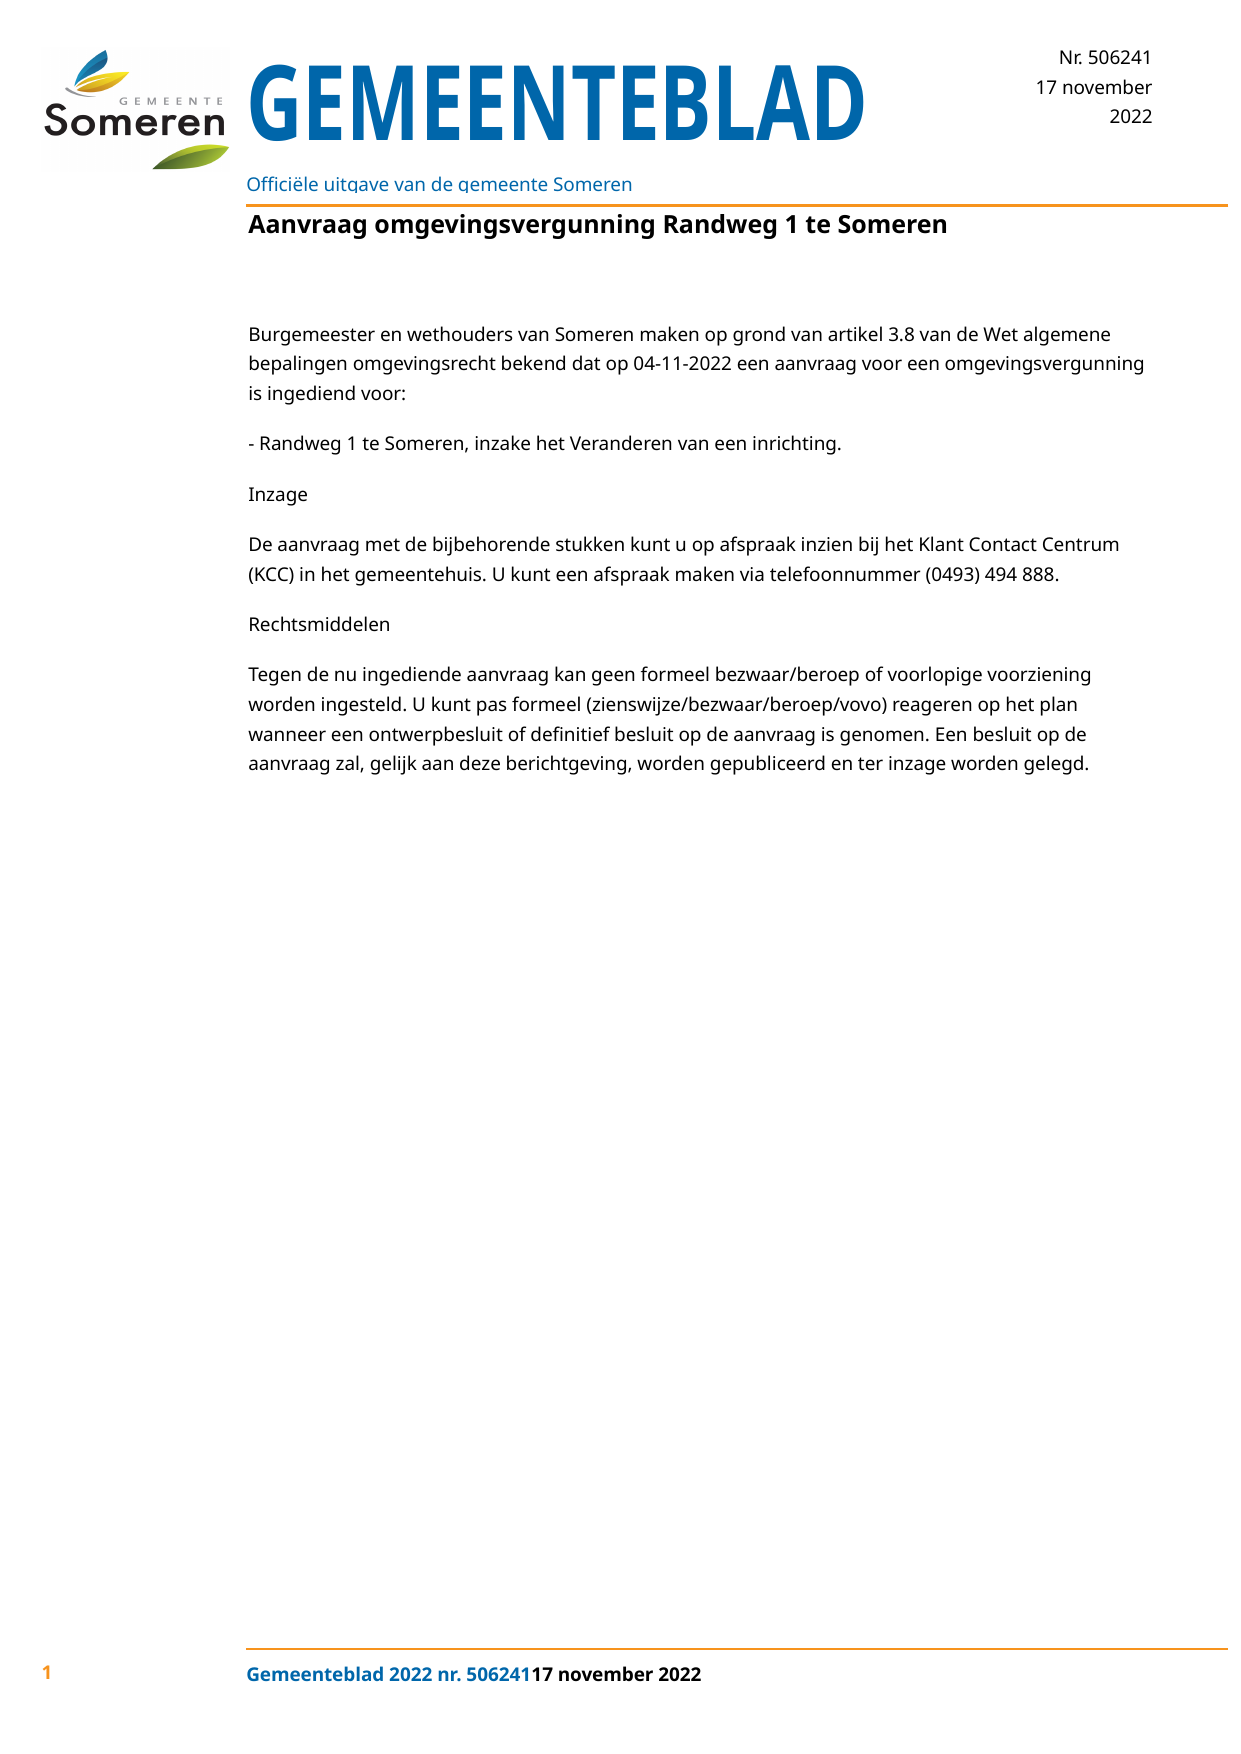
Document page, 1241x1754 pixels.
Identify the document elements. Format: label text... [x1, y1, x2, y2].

text Aanvraag omgevingsvergunning Randweg 1 te Someren [248, 207, 1152, 241]
text Inzage [248, 481, 1152, 506]
text - Randweg 1 te Someren, inzake het Veranderen van een inrichting. [248, 430, 1152, 456]
picture [41, 47, 231, 172]
text Tegen de nu ingediende aanvraag kan geen formeel bezwaar/beroep of voorlopige voorziening worden ingesteld. U kunt pas formeel (zienswijze/bezwaar/beroep/vovo) reageren op het plan wanneer een ontwerpbesluit of definitief besluit op de aanvraag is genomen. Een besluit op de aanvraag zal, gelijk aan deze berichtgeving, worden gepubliceerd en ter inzage worden gelegd. [248, 662, 1152, 776]
text De aanvraag met de bijbehorende stukken kunt u op afspraak inzien bij het Klant Contact Centrum (KCC) in het gemeentehuis. U kunt een afspraak maken via telefoonnummer (0493) 494 888. [248, 531, 1152, 586]
text Burgemeester en wethouders van Someren maken op grond van artikel 3.8 van de Wet algemene bepalingen omgevingsrecht bekend dat op 04-11-2022 een aanvraag voor een omgevingsvergunning is ingediend voor: [248, 321, 1152, 406]
text Rechtsmiddelen [248, 611, 1152, 637]
